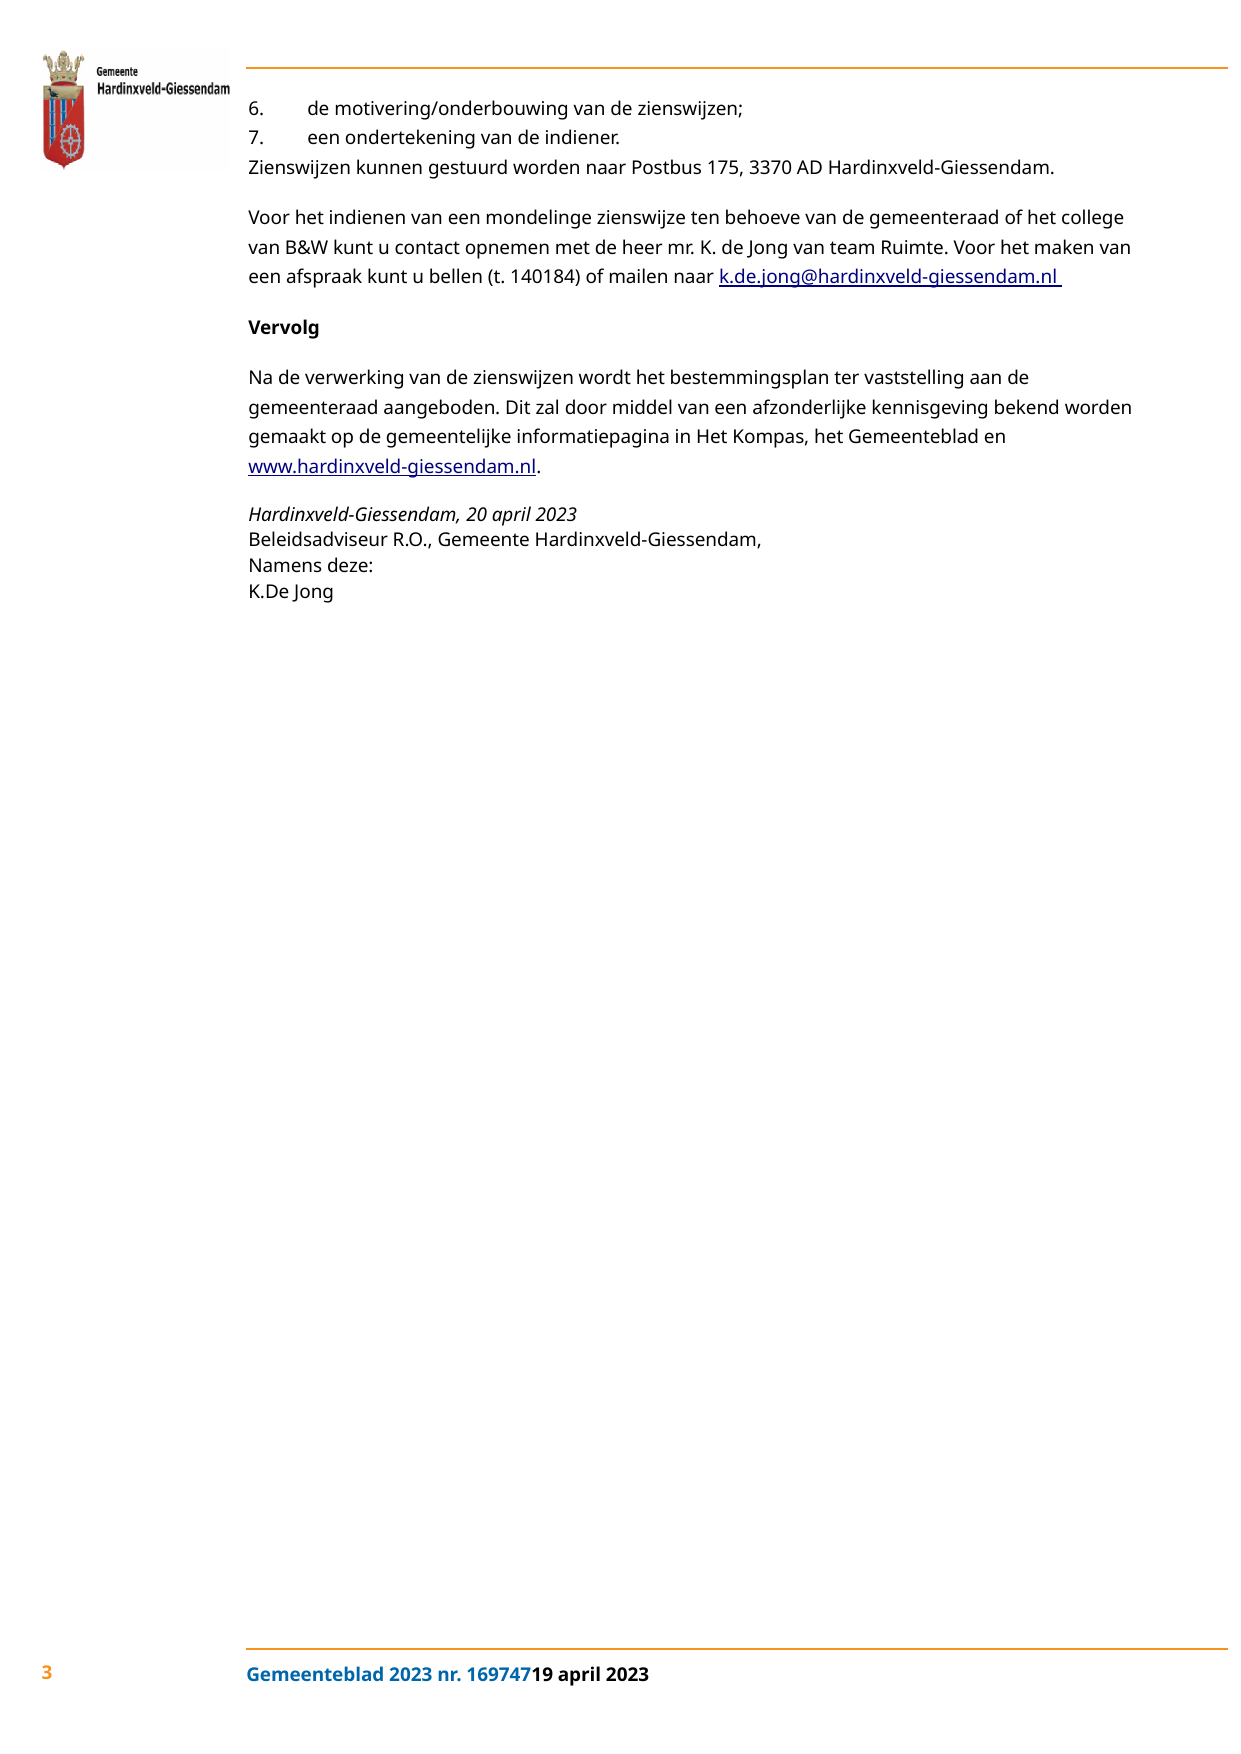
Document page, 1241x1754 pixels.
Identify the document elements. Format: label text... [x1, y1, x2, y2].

list een ondertekening van de indiener. [248, 124, 1152, 150]
text Namens deze: [248, 552, 1152, 578]
text Beleidsadviseur R.O., Gemeente Hardinxveld-Giessendam, [248, 527, 1152, 552]
text Zienswijzen kunnen gestuurd worden naar Postbus 175, 3370 AD Hardinxveld-Giessendam. [248, 154, 1152, 180]
picture [41, 47, 231, 172]
text Na de verwerking van de zienswijzen wordt het bestemmingsplan ter vaststelling aan de gemeenteraad aangeboden. Dit zal door middel van een afzonderlijke kennisgeving bekend worden gemaakt op de gemeentelijke informatiepagina in Het Kompas, het Gemeenteblad en www.hardinxveld-giessendam.nl. [248, 364, 1152, 479]
list de motivering/onderbouwing van de zienswijzen; [248, 95, 1152, 121]
text Vervolg [248, 314, 1152, 340]
text K.De Jong [248, 578, 1152, 604]
text Hardinxveld-Giessendam, 20 april 2023 [248, 501, 1152, 527]
text Voor het indienen van een mondelinge zienswijze ten behoeve van de gemeenteraad of het college van B&W kunt u contact opnemen met de heer mr. K. de Jong van team Ruimte. Voor het maken van een afspraak kunt u bellen (t. 140184) of mailen naar k.de.jong@hardinxveld-giessendam.nl [248, 204, 1152, 289]
